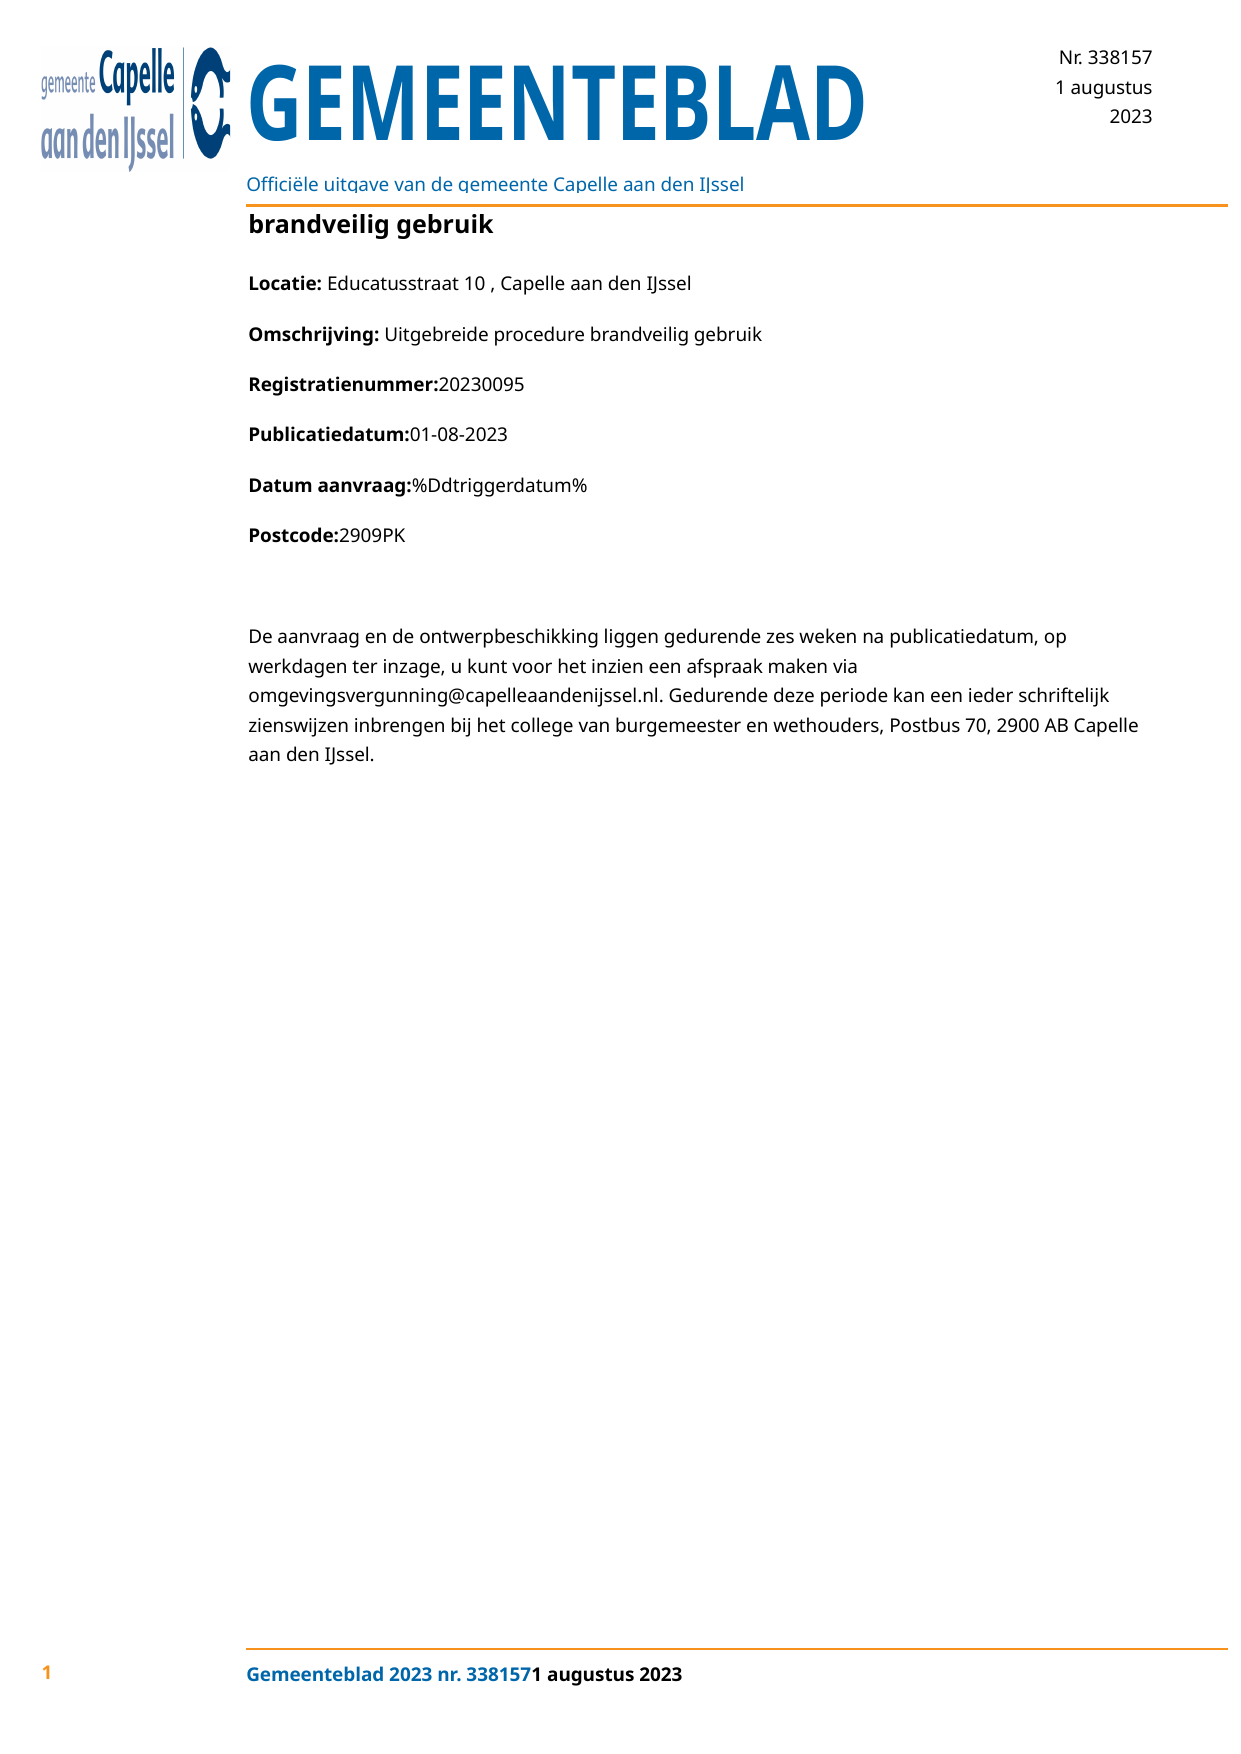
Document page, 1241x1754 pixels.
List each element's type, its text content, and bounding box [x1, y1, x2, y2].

text Registratienummer:20230095 [248, 371, 1152, 397]
text Locatie: Educatusstraat 10 , Capelle aan den IJssel [248, 270, 1152, 296]
text Publicatiedatum:01-08-2023 [248, 422, 1152, 447]
picture [41, 47, 231, 172]
text Omschrijving: Uitgebreide procedure brandveilig gebruik [248, 321, 1152, 346]
text De aanvraag en de ontwerpbeschikking liggen gedurende zes weken na publicatiedatum, op werkdagen ter inzage, u kunt voor het inzien een afspraak maken via omgevingsvergunning@capelleaandenijssel.nl. Gedurende deze periode kan een ieder schriftelijk zienswijzen inbrengen bij het college van burgemeester en wethouders, Postbus 70, 2900 AB Capelle aan den IJssel. [248, 623, 1152, 767]
text brandveilig gebruik [248, 207, 1152, 241]
text Postcode:2909PK [248, 522, 1152, 548]
text Datum aanvraag:%Ddtriggerdatum% [248, 472, 1152, 498]
